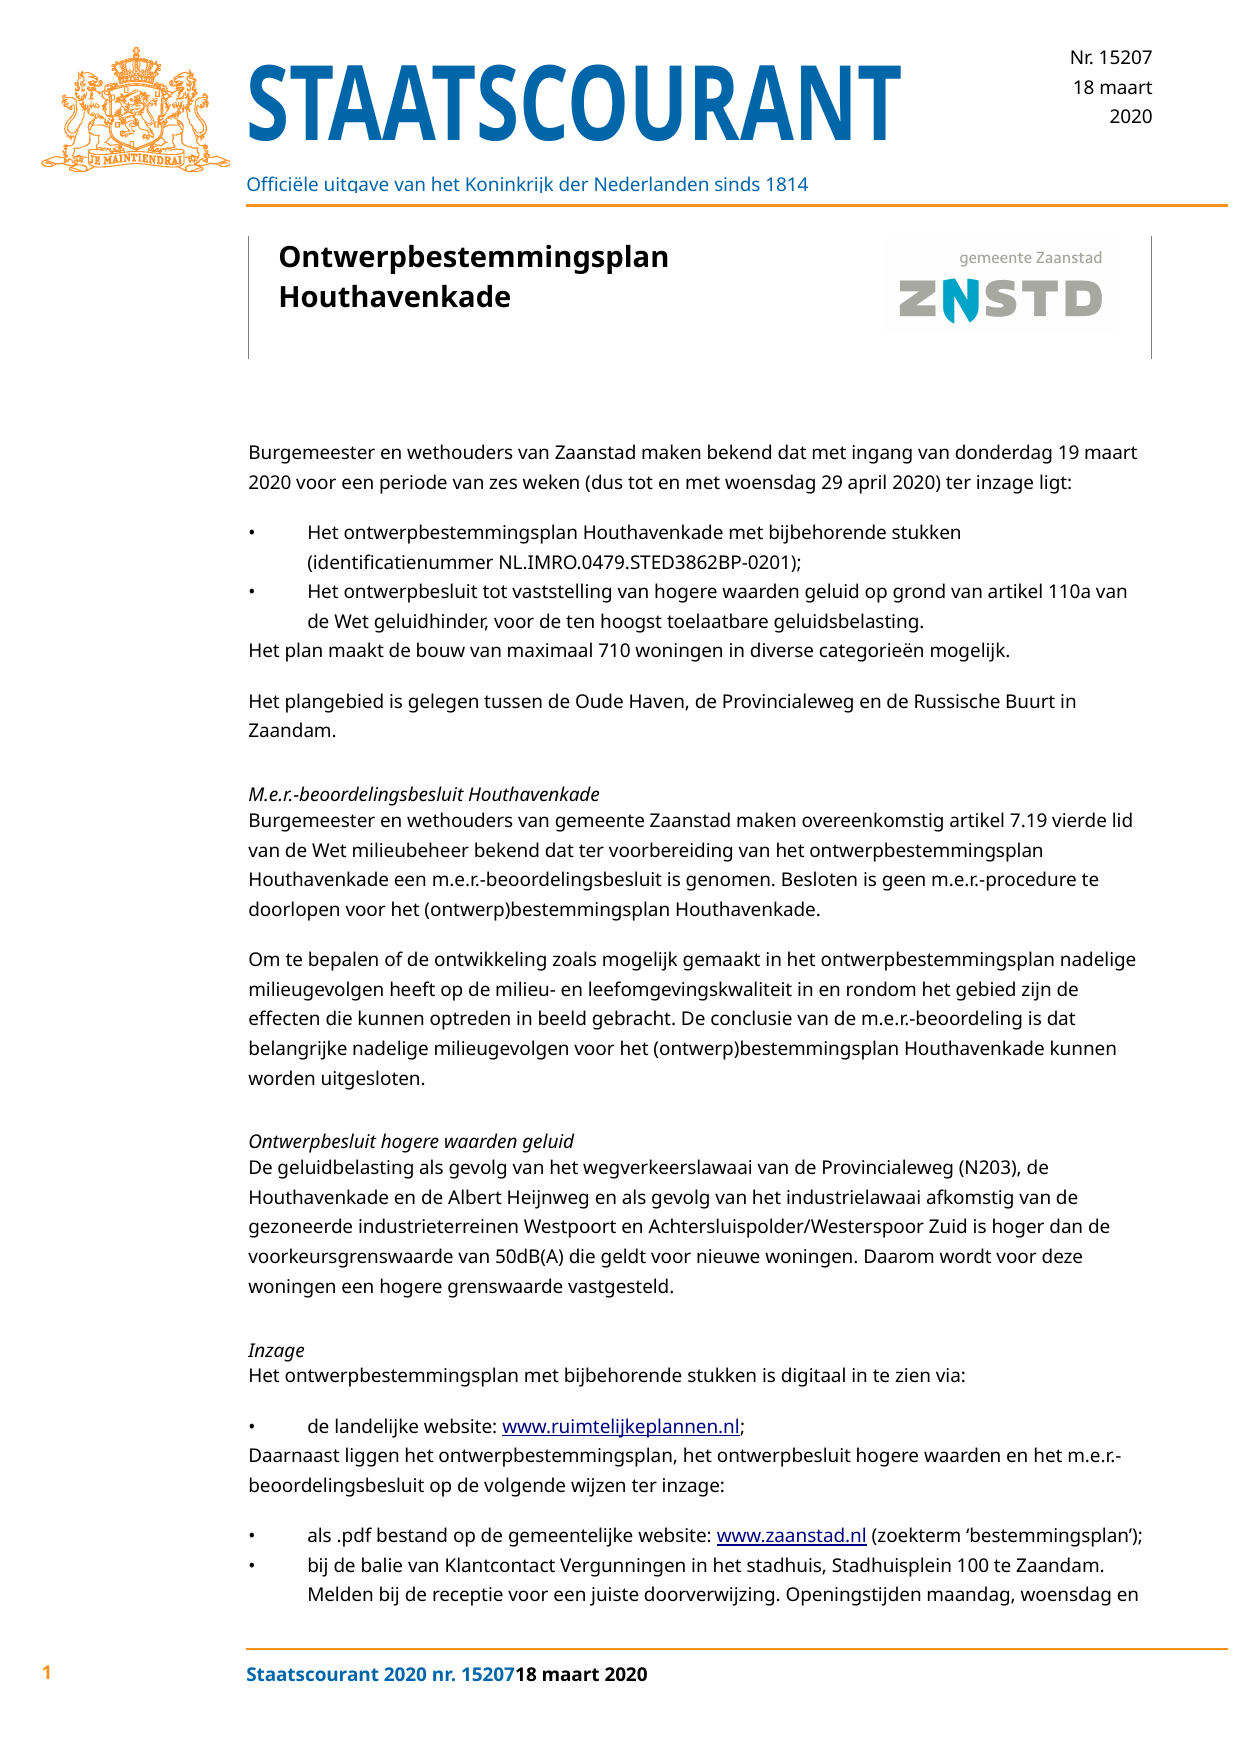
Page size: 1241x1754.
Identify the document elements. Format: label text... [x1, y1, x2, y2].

table_header [850, 236, 1151, 359]
list Het ontwerpbesluit tot vaststelling van hogere waarden geluid op grond van artikel 110a van de Wet geluidhinder, voor de ten hoogst toelaatbare geluidsbelasting. [248, 578, 1152, 634]
text Het plangebied is gelegen tussen de Oude Haven, de Provincialeweg en de Russische Buurt in Zaandam. [248, 688, 1152, 743]
text M.e.r.-beoordelingsbesluit Houthavenkade [248, 782, 1152, 807]
list als .pdf bestand op de gemeentelijke website: www.zaanstad.nl (zoekterm ‘bestemmingsplan’); [248, 1522, 1152, 1548]
text De geluidbelasting als gevolg van het wegverkeerslawaai van de Provincialeweg (N203), de Houthavenkade en de Albert Heijnweg en als gevolg van het industrielawaai afkomstig van de gezoneerde industrieterreinen Westpoort en Achtersluispolder/Westerspoor Zuid is hoger dan de voorkeursgrenswaarde van 50dB(A) die geldt voor nieuwe woningen. Daarom wordt voor deze woningen een hogere grenswaarde vastgesteld. [248, 1154, 1152, 1298]
text Daarnaast liggen het ontwerpbestemmingsplan, het ontwerpbesluit hogere waarden en het m.e.r.-beoordelingsbesluit op de volgende wijzen ter inzage: [248, 1442, 1152, 1498]
list bij de balie van Klantcontact Vergunningen in het stadhuis, Stadhuisplein 100 te Zaandam. Melden bij de receptie voor een juiste doorverwijzing. Openingstijden maandag, woensdag en [248, 1552, 1152, 1607]
list Het ontwerpbestemmingsplan Houthavenkade met bijbehorende stukken (identificatienummer NL.IMRO.0479.STED3862BP-0201); [248, 519, 1152, 574]
text Het plan maakt de bouw van maximaal 710 woningen in diverse categorieën mogelijk. [248, 638, 1152, 663]
table_header Ontwerpbestemmingsplan Houthavenkade [249, 236, 850, 359]
text Ontwerpbesluit hogere waarden geluid [248, 1129, 1152, 1154]
picture [41, 47, 231, 172]
text Om te bepalen of de ontwikkeling zoals mogelijk gemaakt in het ontwerpbestemmingsplan nadelige milieugevolgen heeft op de milieu- en leefomgevingskwaliteit in en rondom het gebied zijn de effecten die kunnen optreden in beeld gebracht. De conclusie van de m.e.r.-beoordeling is dat belangrijke nadelige milieugevolgen voor het (ontwerp)bestemmingsplan Houthavenkade kunnen worden uitgesloten. [248, 946, 1152, 1091]
picture [882, 236, 1119, 334]
text Het ontwerpbestemmingsplan met bijbehorende stukken is digitaal in te zien via: [248, 1362, 1152, 1388]
text Inzage [248, 1337, 1152, 1362]
text Burgemeester en wethouders van Zaanstad maken bekend dat met ingang van donderdag 19 maart 2020 voor een periode van zes weken (dus tot en met woensdag 29 april 2020) ter inzage ligt: [248, 439, 1152, 494]
text Burgemeester en wethouders van gemeente Zaanstad maken overeenkomstig artikel 7.19 vierde lid van de Wet milieubeheer bekend dat ter voorbereiding van het ontwerpbestemmingsplan Houthavenkade een m.e.r.-beoordelingsbesluit is genomen. Besloten is geen m.e.r.-procedure te doorlopen voor het (ontwerp)bestemmingsplan Houthavenkade. [248, 807, 1152, 922]
list de landelijke website: www.ruimtelijkeplannen.nl; [248, 1413, 1152, 1439]
